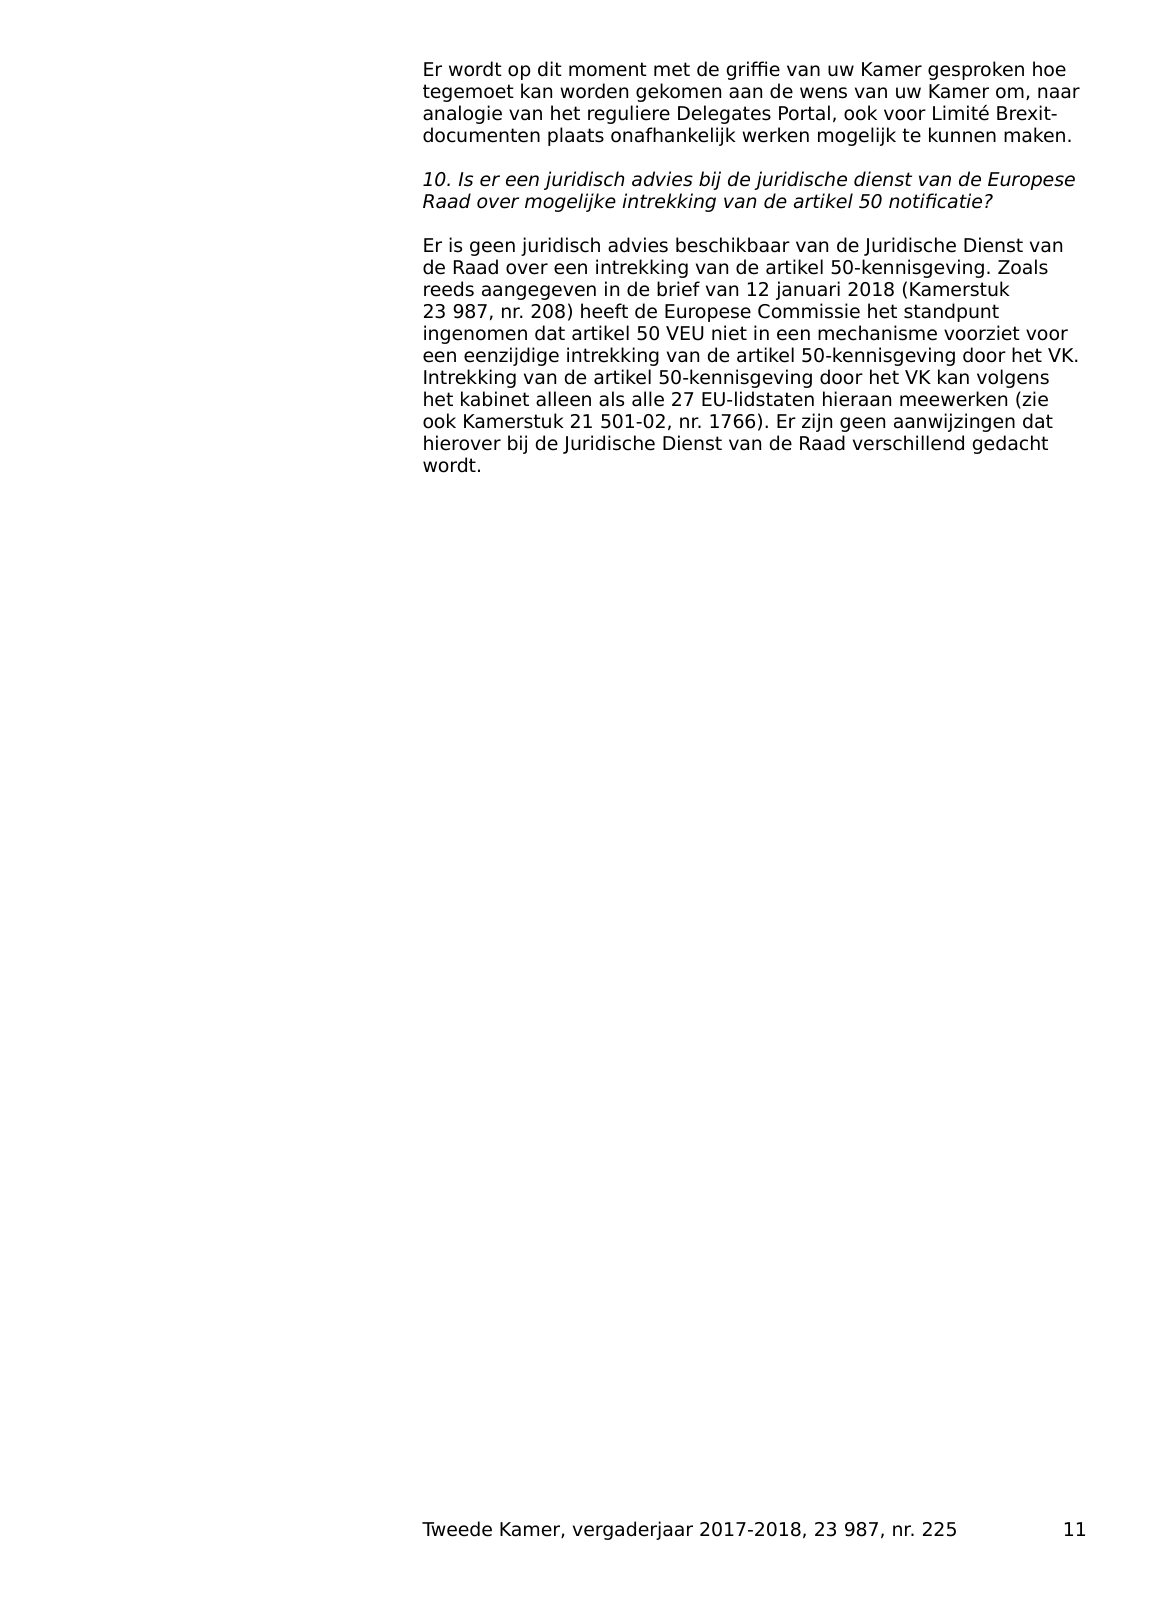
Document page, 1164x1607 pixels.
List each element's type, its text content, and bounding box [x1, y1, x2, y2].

text Er is geen juridisch advies beschikbaar van de Juridische Dienst van de Raad over een intrekking van de artikel 50-kennisgeving. Zoals reeds aangegeven in de brief van 12 januari 2018 (Kamerstuk 23 987, nr. 208) heeft de Europese Commissie het standpunt ingenomen dat artikel 50 VEU niet in een mechanisme voorziet voor een eenzijdige intrekking van de artikel 50-kennisgeving door het VK. Intrekking van de artikel 50-kennisgeving door het VK kan volgens het kabinet alleen als alle 27 EU-lidstaten hieraan meewerken (zie ook Kamerstuk 21 501-02, nr. 1766). Er zijn geen aanwijzingen dat hierover bij de Juridische Dienst van de Raad verschillend gedacht wordt. [422, 235, 1087, 477]
text Er wordt op dit moment met de griffie van uw Kamer gesproken hoe tegemoet kan worden gekomen aan de wens van uw Kamer om, naar analogie van het reguliere Delegates Portal, ook voor Limité Brexit-documenten plaats onafhankelijk werken mogelijk te kunnen maken. [422, 59, 1087, 147]
text 10. Is er een juridisch advies bij de juridische dienst van de Europese Raad over mogelijke intrekking van de artikel 50 notificatie? [422, 169, 1087, 213]
